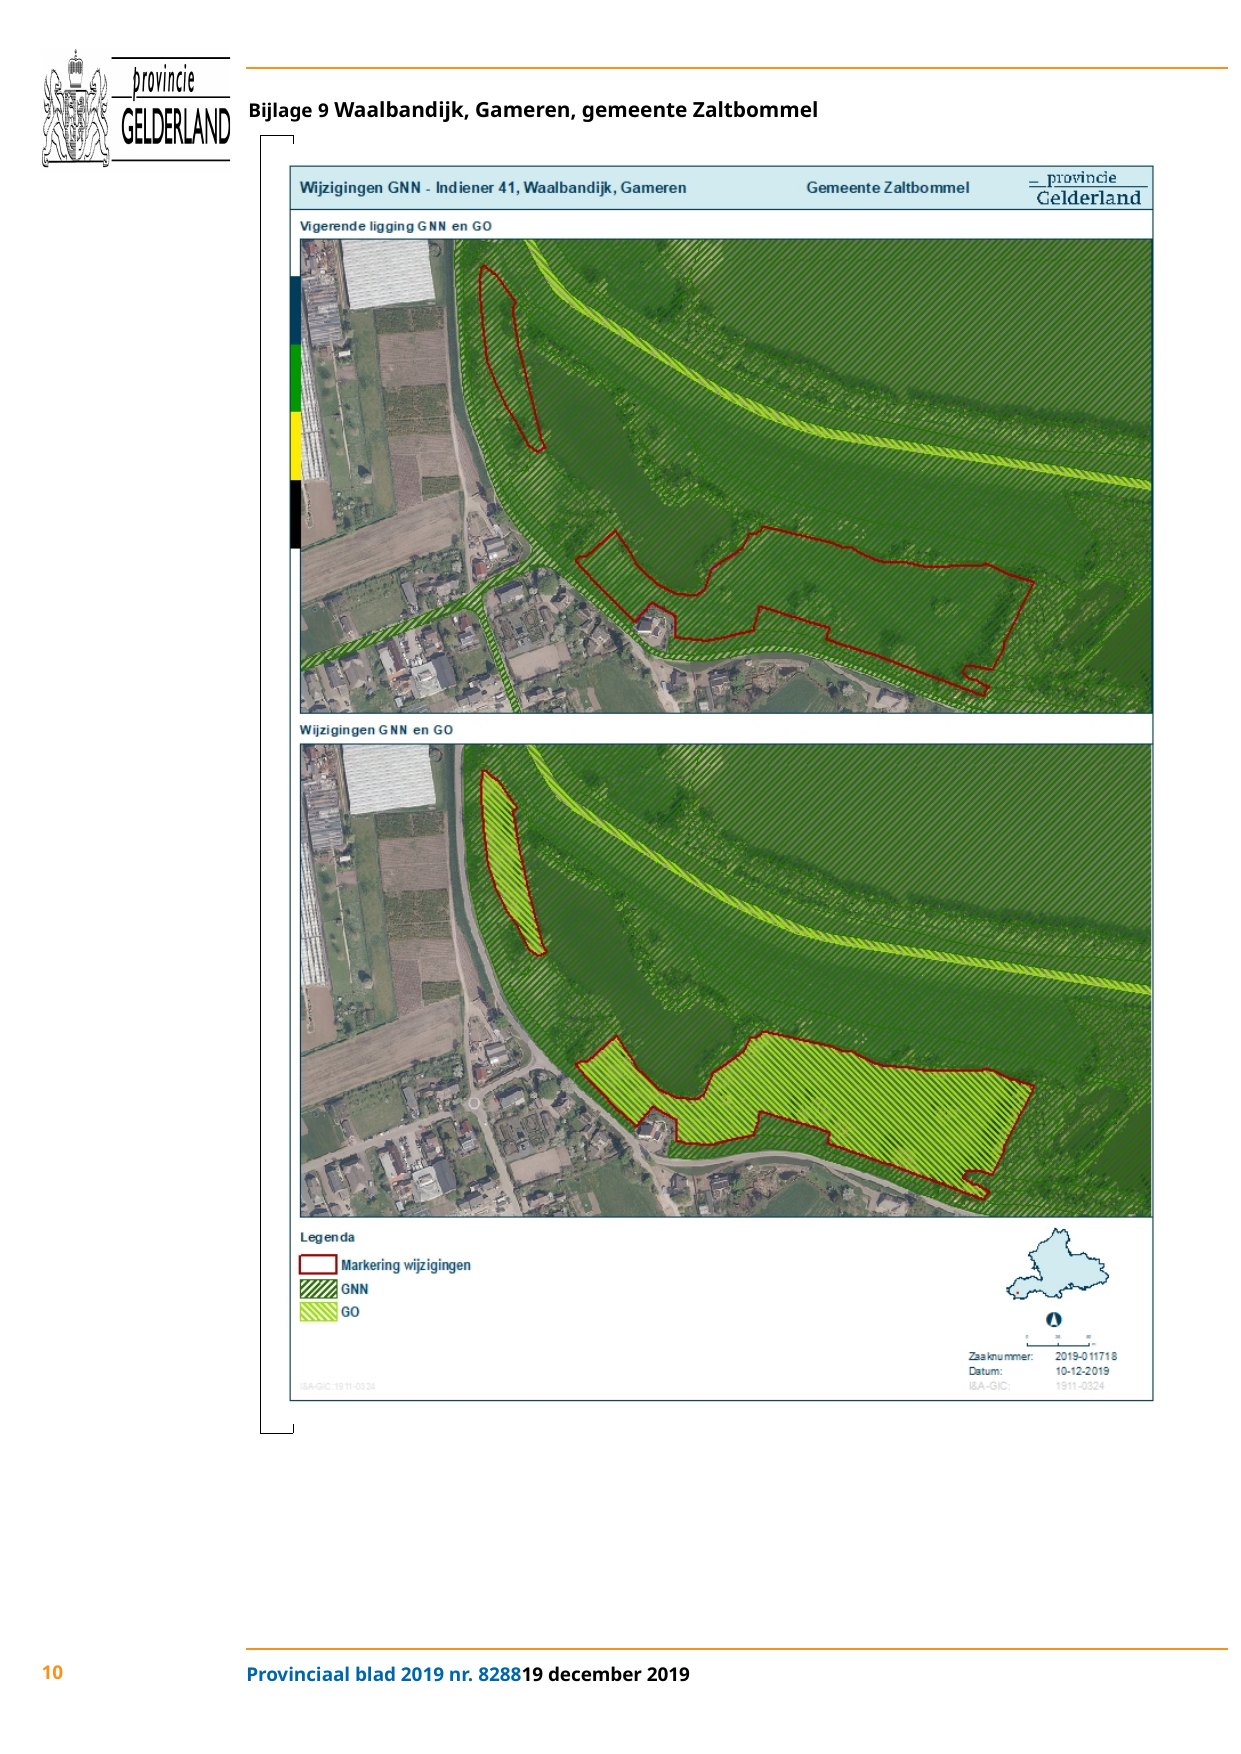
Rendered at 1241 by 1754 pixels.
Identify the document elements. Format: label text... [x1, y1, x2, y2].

text Bijlage 9 Waalbandijk, Gameren, gemeente Zaltbommel [248, 95, 1152, 123]
picture [268, 144, 1173, 1424]
picture [41, 47, 231, 172]
